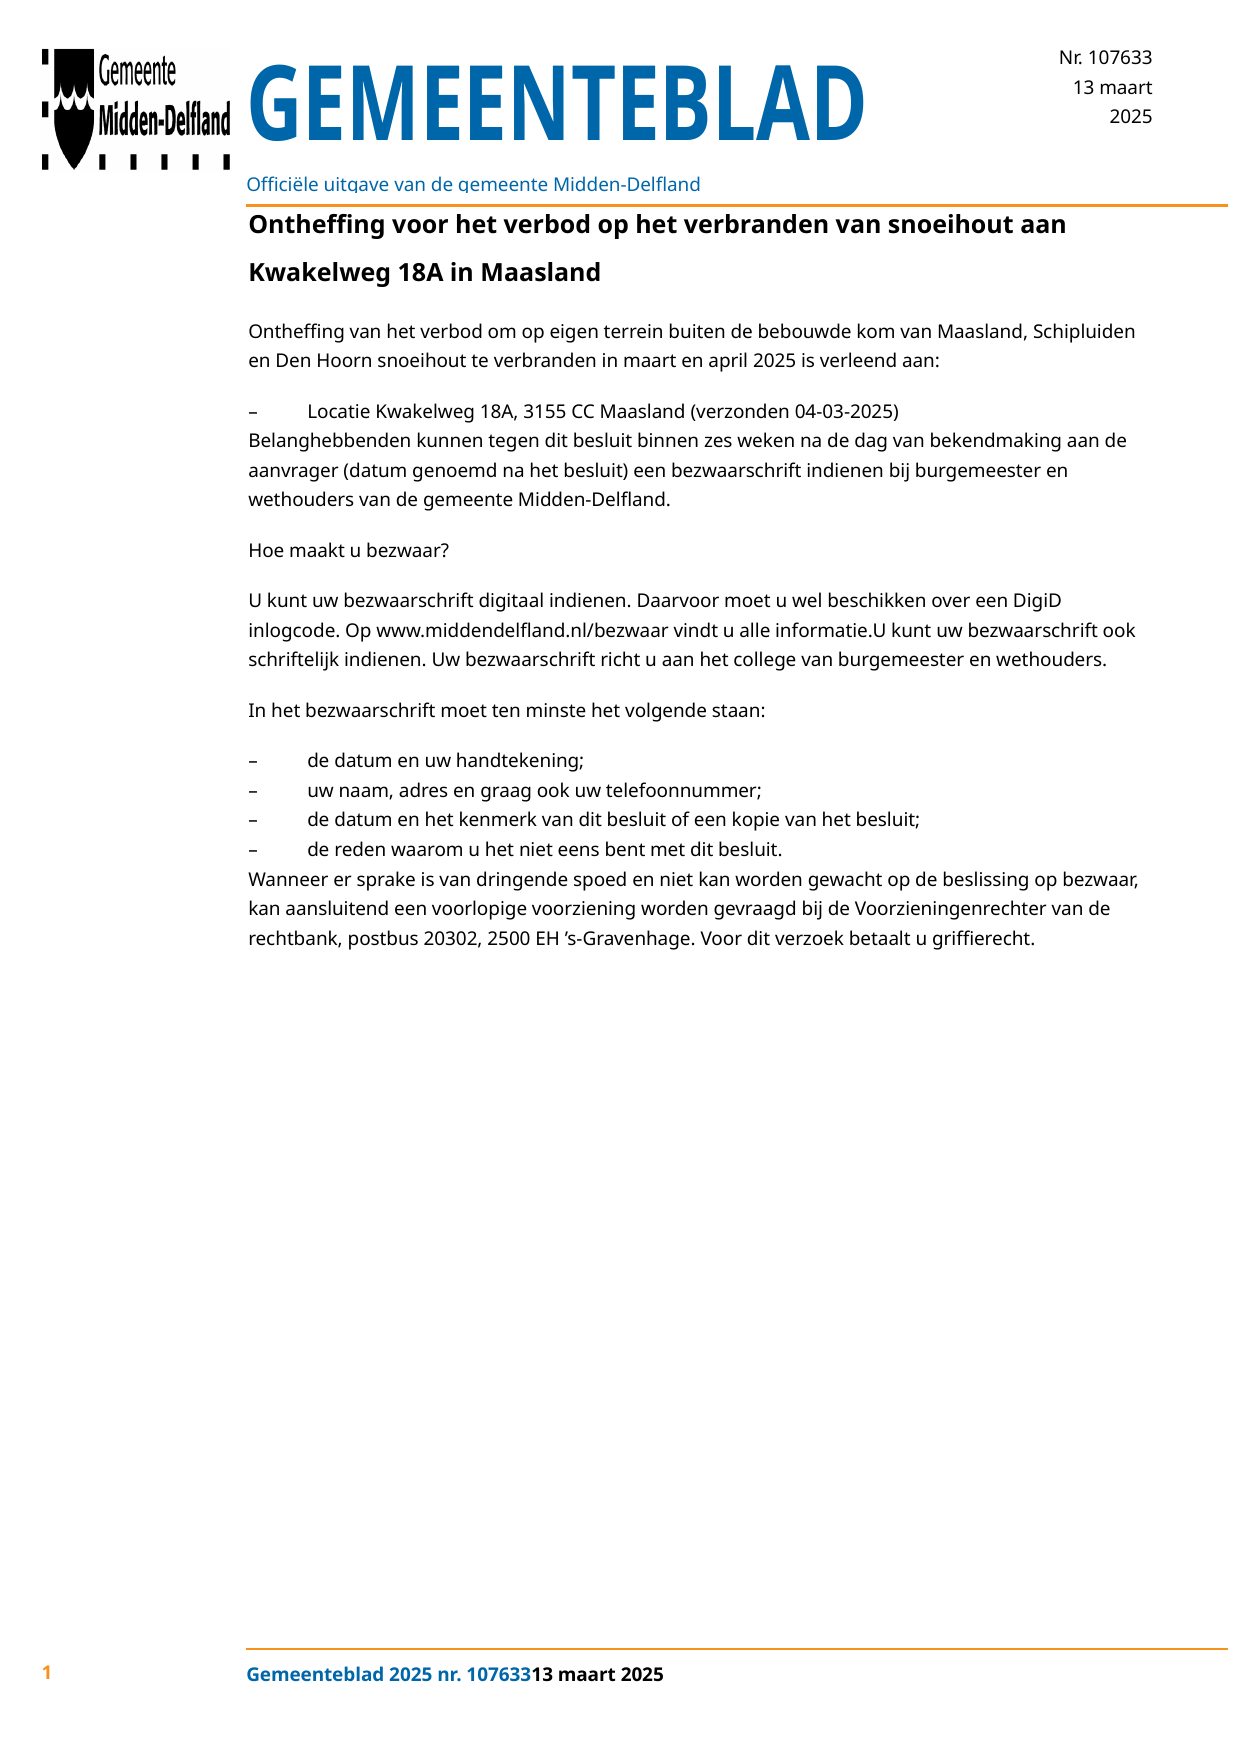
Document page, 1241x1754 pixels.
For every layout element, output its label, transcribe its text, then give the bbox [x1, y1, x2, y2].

text Belanghebbenden kunnen tegen dit besluit binnen zes weken na de dag van bekendmaking aan de aanvrager (datum genoemd na het besluit) een bezwaarschrift indienen bij burgemeester en wethouders van de gemeente Midden-Delfland. [248, 427, 1152, 512]
list de datum en uw handtekening; [248, 747, 1152, 773]
text Ontheffing van het verbod om op eigen terrein buiten de bebouwde kom van Maasland, Schipluiden en Den Hoorn snoeihout te verbranden in maart en april 2025 is verleend aan: [248, 318, 1152, 373]
list uw naam, adres en graag ook uw telefoonnummer; [248, 777, 1152, 803]
text Hoe maakt u bezwaar? [248, 537, 1152, 563]
text Ontheffing voor het verbod op het verbranden van snoeihout aan Kwakelweg 18A in Maasland [248, 207, 1152, 288]
list de reden waarom u het niet eens bent met dit besluit. [248, 836, 1152, 862]
picture [41, 47, 231, 172]
text ​Wanneer er sprake is van dringende spoed en niet kan worden gewacht op de beslissing op bezwaar, kan aansluitend een voorlopige voorziening worden gevraagd bij de Voorzieningenrechter van de rechtbank, postbus 20302, 2500 EH ’s-Gravenhage. Voor dit verzoek betaalt u griffierecht. [248, 866, 1152, 951]
list de datum en het kenmerk van dit besluit of een kopie van het besluit; [248, 807, 1152, 832]
text U kunt uw bezwaarschrift digitaal indienen. Daarvoor moet u wel beschikken over een DigiD inlogcode. Op www.middendelfland.nl/bezwaar vindt u alle informatie.U kunt uw bezwaarschrift ook schriftelijk indienen. Uw bezwaarschrift richt u aan het college van burgemeester en wethouders. [248, 587, 1152, 672]
list Locatie Kwakelweg 18A, 3155 CC Maasland (verzonden 04-03-2025) [248, 398, 1152, 424]
text In het bezwaarschrift moet ten minste het volgende staan: [248, 697, 1152, 723]
